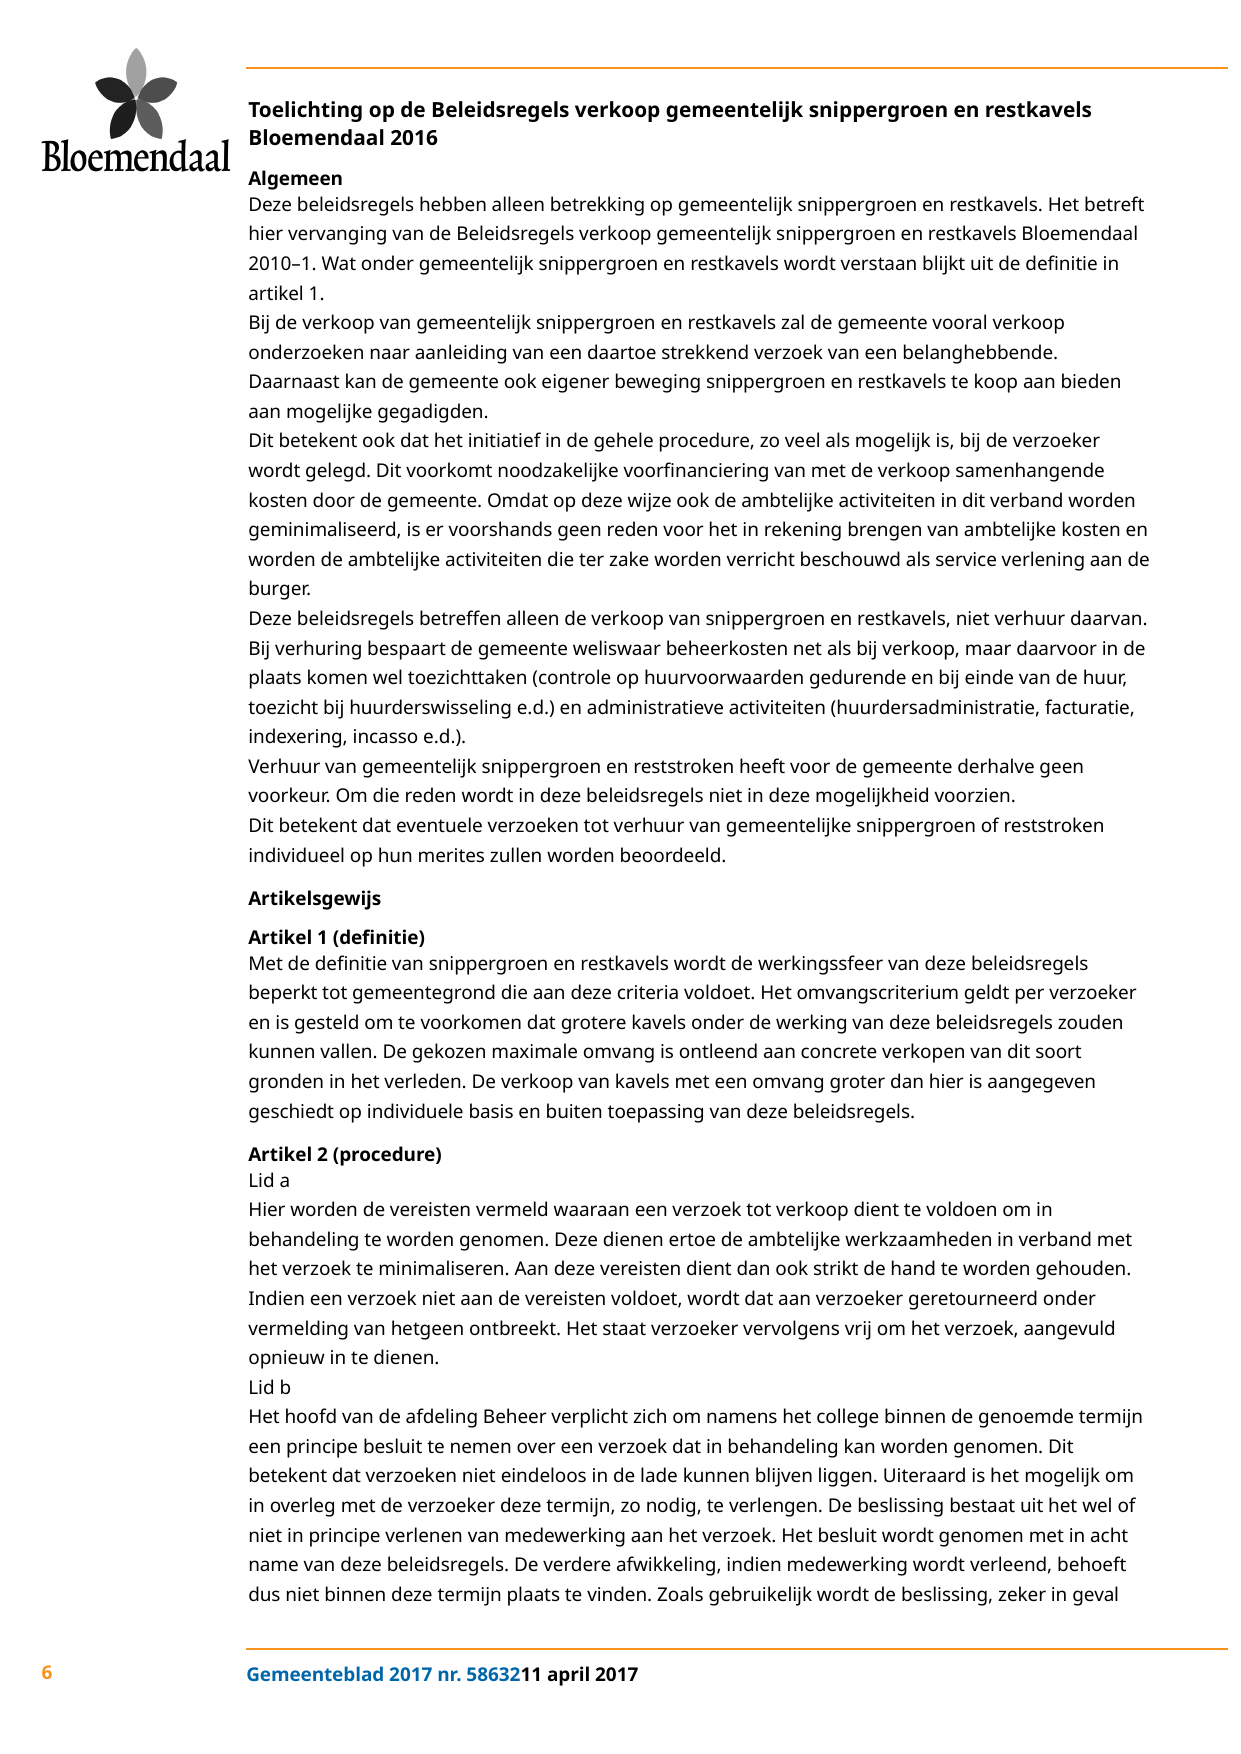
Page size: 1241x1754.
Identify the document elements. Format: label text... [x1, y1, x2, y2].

text Verhuur van gemeentelijk snippergroen en reststroken heeft voor de gemeente derhalve geen voorkeur. Om die reden wordt in deze beleidsregels niet in deze mogelijkheid voorzien. [248, 753, 1152, 808]
text Artikel 2 (procedure) [248, 1141, 1152, 1167]
text Lid b [248, 1374, 1152, 1399]
text Met de definitie van snippergroen en restkavels wordt de werkingssfeer van deze beleidsregels beperkt tot gemeentegrond die aan deze criteria voldoet. Het omvangscriterium geldt per verzoeker en is gesteld om te voorkomen dat grotere kavels onder de werking van deze beleidsregels zouden kunnen vallen. De gekozen maximale omvang is ontleend aan concrete verkopen van dit soort gronden in het verleden. De verkoop van kavels met een omvang groter dan hier is aangegeven geschiedt op individuele basis en buiten toepassing van deze beleidsregels. [248, 950, 1152, 1124]
picture [41, 47, 231, 172]
text Algemeen [248, 165, 1152, 191]
text Toelichting op de Beleidsregels verkoop gemeentelijk snippergroen en restkavels Bloemendaal 2016 [248, 95, 1152, 152]
text Dit betekent dat eventuele verzoeken tot verhuur van gemeentelijke snippergroen of reststroken individueel op hun merites zullen worden beoordeeld. [248, 812, 1152, 868]
text Bij de verkoop van gemeentelijk snippergroen en restkavels zal de gemeente vooral verkoop onderzoeken naar aanleiding van een daartoe strekkend verzoek van een belanghebbende. Daarnaast kan de gemeente ook eigener beweging snippergroen en restkavels te koop aan bieden aan mogelijke gegadigden. [248, 309, 1152, 424]
text Het hoofd van de afdeling Beheer verplicht zich om namens het college binnen de genoemde termijn een principe besluit te nemen over een verzoek dat in behandeling kan worden genomen. Dit betekent dat verzoeken niet eindeloos in de lade kunnen blijven liggen. Uiteraard is het mogelijk om in overleg met de verzoeker deze termijn, zo nodig, te verlengen. De beslissing bestaat uit het wel of niet in principe verlenen van medewerking aan het verzoek. Het besluit wordt genomen met in acht name van deze beleidsregels. De verdere afwikkeling, indien medewerking wordt verleend, behoeft dus niet binnen deze termijn plaats te vinden. Zoals gebruikelijk wordt de beslissing, zeker in geval [248, 1403, 1152, 1607]
text Lid a [248, 1167, 1152, 1192]
text Artikel 1 (definitie) [248, 924, 1152, 950]
text Dit betekent ook dat het initiatief in de gehele procedure, zo veel als mogelijk is, bij de verzoeker wordt gelegd. Dit voorkomt noodzakelijke voorfinanciering van met de verkoop samenhangende kosten door de gemeente. Omdat op deze wijze ook de ambtelijke activiteiten in dit verband worden geminimaliseerd, is er voorshands geen reden voor het in rekening brengen van ambtelijke kosten en worden de ambtelijke activiteiten die ter zake worden verricht beschouwd als service verlening aan de burger. [248, 428, 1152, 601]
text Artikelsgewijs [248, 885, 1152, 911]
text Deze beleidsregels hebben alleen betrekking op gemeentelijk snippergroen en restkavels. Het betreft hier vervanging van de Beleidsregels verkoop gemeentelijk snippergroen en restkavels Bloemendaal 2010–1. Wat onder gemeentelijk snippergroen en restkavels wordt verstaan blijkt uit de definitie in artikel 1. [248, 191, 1152, 306]
text Deze beleidsregels betreffen alleen de verkoop van snippergroen en restkavels, niet verhuur daarvan. Bij verhuring bespaart de gemeente weliswaar beheerkosten net als bij verkoop, maar daarvoor in de plaats komen wel toezichttaken (controle op huurvoorwaarden gedurende en bij einde van de huur, toezicht bij huurderswisseling e.d.) en administratieve activiteiten (huurdersadministratie, facturatie, indexering, incasso e.d.). [248, 605, 1152, 749]
text Hier worden de vereisten vermeld waaraan een verzoek tot verkoop dient te voldoen om in behandeling te worden genomen. Deze dienen ertoe de ambtelijke werkzaamheden in verband met het verzoek te minimaliseren. Aan deze vereisten dient dan ook strikt de hand te worden gehouden. Indien een verzoek niet aan de vereisten voldoet, wordt dat aan verzoeker geretourneerd onder vermelding van hetgeen ontbreekt. Het staat verzoeker vervolgens vrij om het verzoek, aangevuld opnieuw in te dienen. [248, 1196, 1152, 1370]
